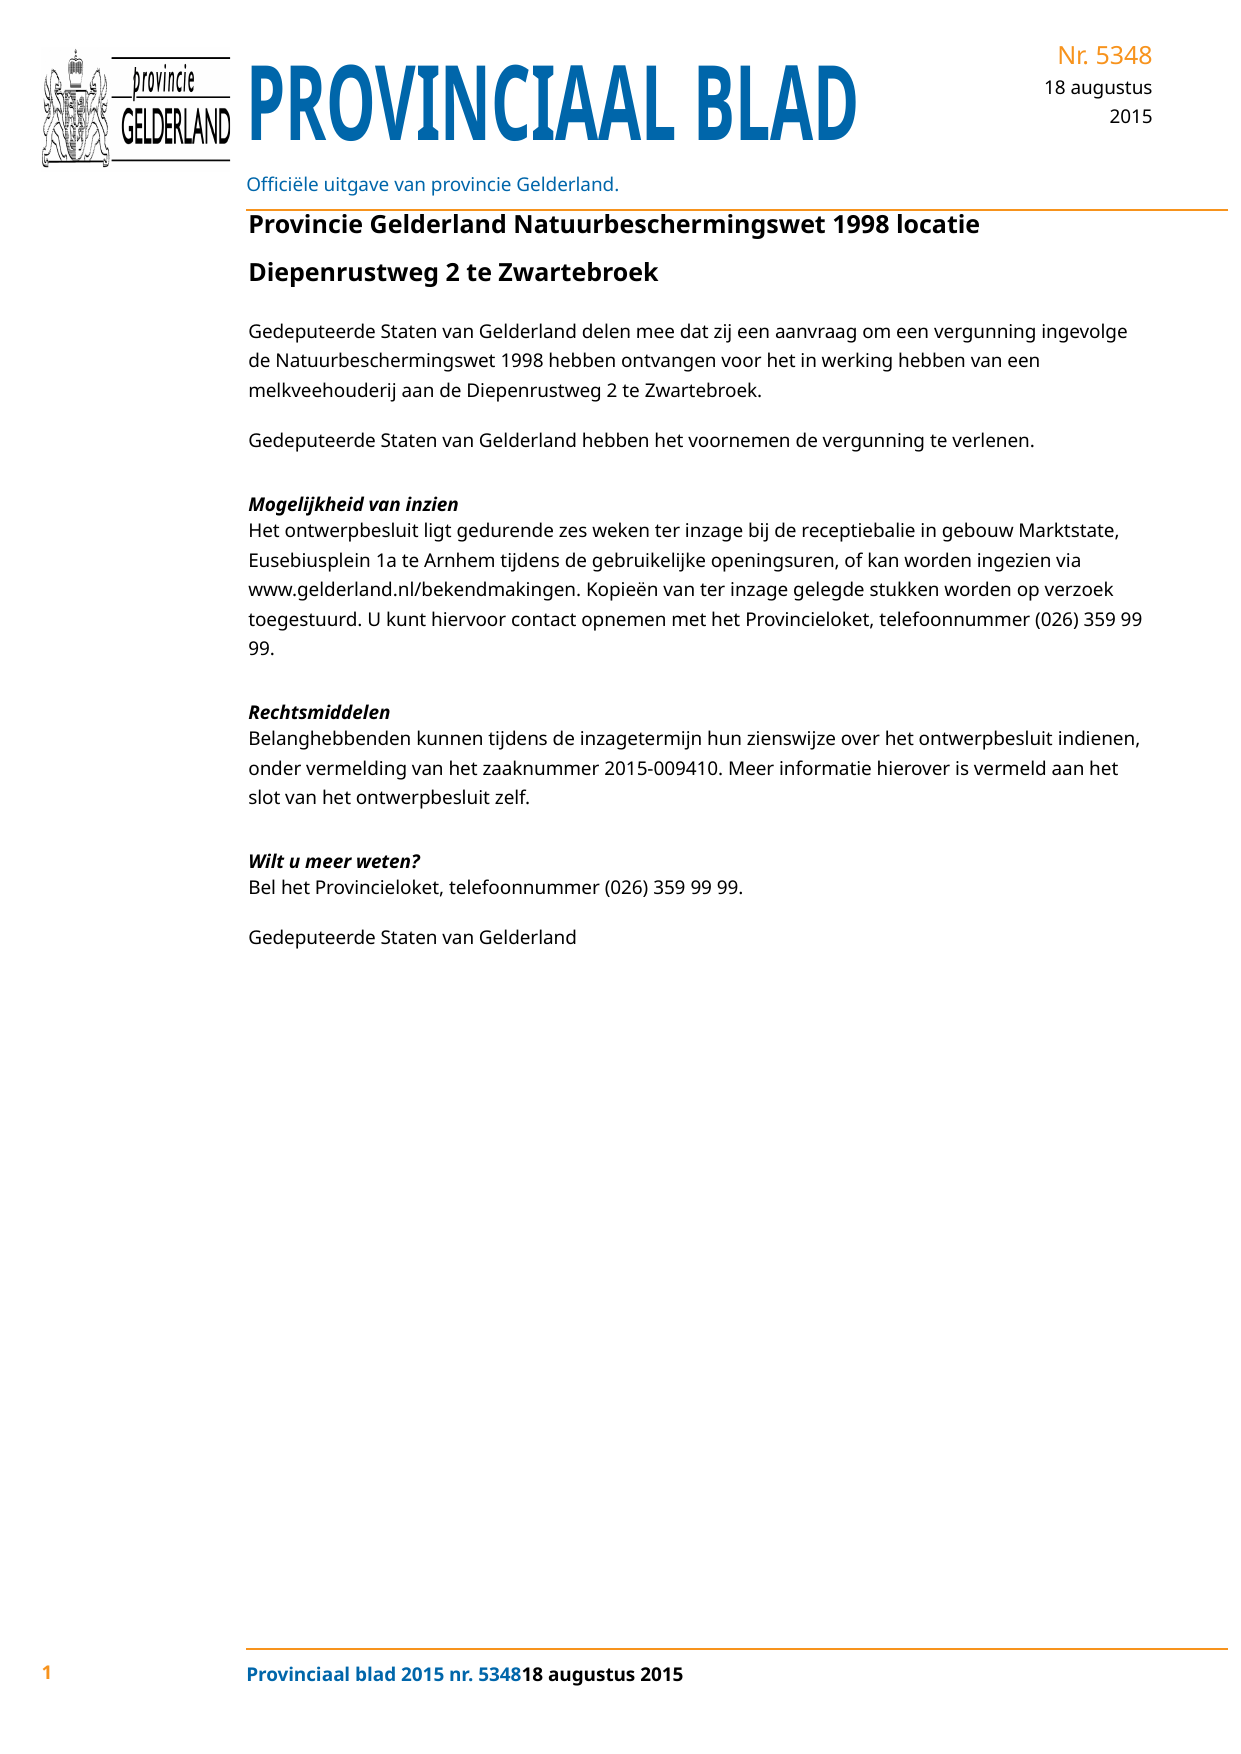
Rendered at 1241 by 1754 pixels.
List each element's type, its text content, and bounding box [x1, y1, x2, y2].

text Wilt u meer weten? [248, 848, 1152, 874]
text Gedeputeerde Staten van Gelderland hebben het voornemen de vergunning te verlenen. [248, 427, 1152, 453]
text Provincie Gelderland Natuurbeschermingswet 1998 locatie Diepenrustweg 2 te Zwartebroek [248, 211, 1152, 288]
picture [41, 47, 231, 172]
text Gedeputeerde Staten van Gelderland [248, 924, 1152, 950]
text Belanghebbenden kunnen tijdens de inzagetermijn hun zienswijze over het ontwerpbesluit indienen, onder vermelding van het zaaknummer 2015-009410. Meer informatie hierover is vermeld aan het slot van het ontwerpbesluit zelf. [248, 725, 1152, 810]
text Het ontwerpbesluit ligt gedurende zes weken ter inzage bij de receptiebalie in gebouw Marktstate, Eusebiusplein 1a te Arnhem tijdens de gebruikelijke openingsuren, of kan worden ingezien via www.gelderland.nl/bekendmakingen. Kopieën van ter inzage gelegde stukken worden op verzoek toegestuurd. U kunt hiervoor contact opnemen met het Provincieloket, telefoonnummer (026) 359 99 99. [248, 517, 1152, 661]
text Bel het Provincieloket, telefoonnummer (026) 359 99 99. [248, 874, 1152, 900]
text Rechtsmiddelen [248, 699, 1152, 725]
text Gedeputeerde Staten van Gelderland delen mee dat zij een aanvraag om een vergunning ingevolge de Natuurbeschermingswet 1998 hebben ontvangen voor het in werking hebben van een melkveehouderij aan de Diepenrustweg 2 te Zwartebroek. [248, 318, 1152, 403]
text Mogelijkheid van inzien [248, 491, 1152, 517]
